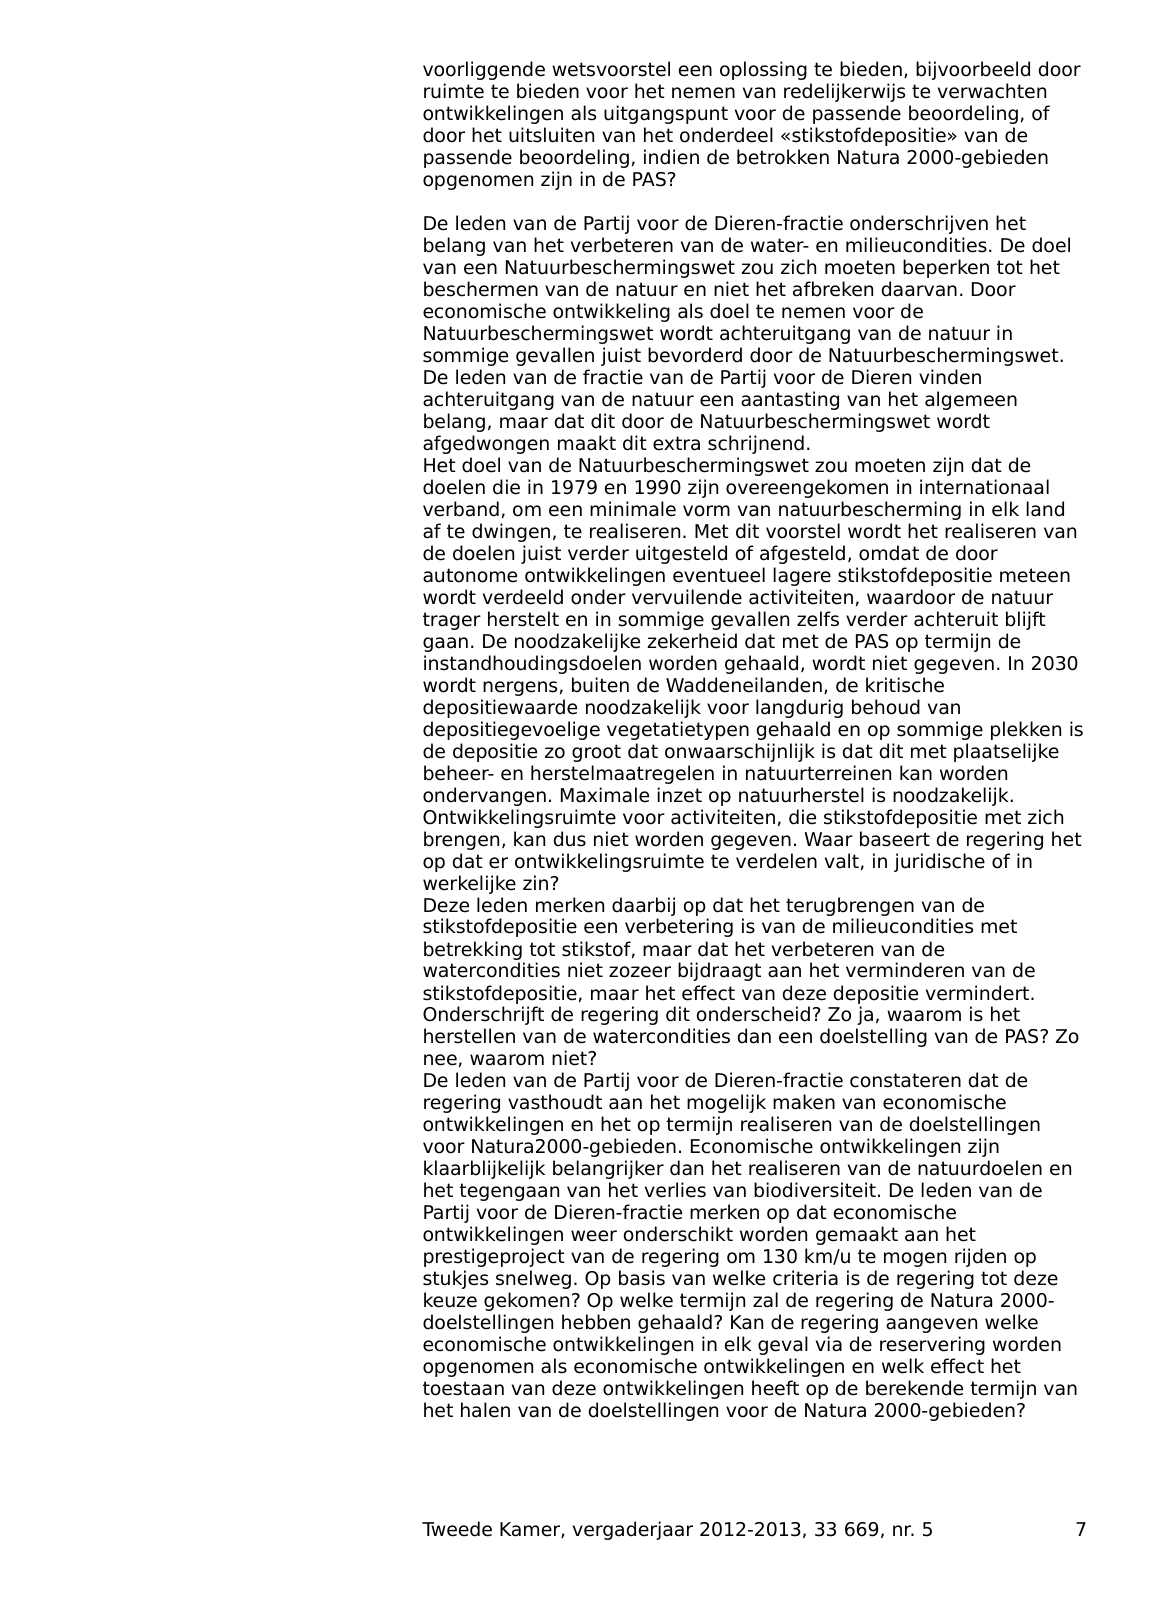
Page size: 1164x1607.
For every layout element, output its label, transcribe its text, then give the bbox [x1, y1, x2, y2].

text De leden van de Partij voor de Dieren-fractie constateren dat de regering vasthoudt aan het mogelijk maken van economische ontwikkelingen en het op termijn realiseren van de doelstellingen voor Natura2000-gebieden. Economische ontwikkelingen zijn klaarblijkelijk belangrijker dan het realiseren van de natuurdoelen en het tegengaan van het verlies van biodiversiteit. De leden van de Partij voor de Dieren-fractie merken op dat economische ontwikkelingen weer onderschikt worden gemaakt aan het prestigeproject van de regering om 130 km/u te mogen rijden op stukjes snelweg. Op basis van welke criteria is de regering tot deze keuze gekomen? Op welke termijn zal de regering de Natura 2000-doelstellingen hebben gehaald? Kan de regering aangeven welke economische ontwikkelingen in elk geval via de reservering worden opgenomen als economische ontwikkelingen en welk effect het toestaan van deze ontwikkelingen heeft op de berekende termijn van het halen van de doelstellingen voor de Natura 2000-gebieden? [422, 1070, 1087, 1422]
text Deze leden merken daarbij op dat het terugbrengen van de stikstofdepositie een verbetering is van de milieucondities met betrekking tot stikstof, maar dat het verbeteren van de watercondities niet zozeer bijdraagt aan het verminderen van de stikstofdepositie, maar het effect van deze depositie vermindert. Onderschrijft de regering dit onderscheid? Zo ja, waarom is het herstellen van de watercondities dan een doelstelling van de PAS? Zo nee, waarom niet? [422, 894, 1087, 1070]
text voorliggende wetsvoorstel een oplossing te bieden, bijvoorbeeld door ruimte te bieden voor het nemen van redelijkerwijs te verwachten ontwikkelingen als uitgangspunt voor de passende beoordeling, of door het uitsluiten van het onderdeel «stikstofdepositie» van de passende beoordeling, indien de betrokken Natura 2000-gebieden opgenomen zijn in de PAS? [422, 59, 1087, 191]
text De leden van de Partij voor de Dieren-fractie onderschrijven het belang van het verbeteren van de water- en milieucondities. De doel van een Natuurbeschermingswet zou zich moeten beperken tot het beschermen van de natuur en niet het afbreken daarvan. Door economische ontwikkeling als doel te nemen voor de Natuurbeschermingswet wordt achteruitgang van de natuur in sommige gevallen juist bevorderd door de Natuurbeschermingswet. De leden van de fractie van de Partij voor de Dieren vinden achteruitgang van de natuur een aantasting van het algemeen belang, maar dat dit door de Natuurbeschermingswet wordt afgedwongen maakt dit extra schrijnend. [422, 213, 1087, 455]
text Het doel van de Natuurbeschermingswet zou moeten zijn dat de doelen die in 1979 en 1990 zijn overeengekomen in internationaal verband, om een minimale vorm van natuurbescherming in elk land af te dwingen, te realiseren. Met dit voorstel wordt het realiseren van de doelen juist verder uitgesteld of afgesteld, omdat de door autonome ontwikkelingen eventueel lagere stikstofdepositie meteen wordt verdeeld onder vervuilende activiteiten, waardoor de natuur trager herstelt en in sommige gevallen zelfs verder achteruit blijft gaan. De noodzakelijke zekerheid dat met de PAS op termijn de instandhoudingsdoelen worden gehaald, wordt niet gegeven. In 2030 wordt nergens, buiten de Waddeneilanden, de kritische depositiewaarde noodzakelijk voor langdurig behoud van depositiegevoelige vegetatietypen gehaald en op sommige plekken is de depositie zo groot dat onwaarschijnlijk is dat dit met plaatselijke beheer- en herstelmaatregelen in natuurterreinen kan worden ondervangen. Maximale inzet op natuurherstel is noodzakelijk. Ontwikkelingsruimte voor activiteiten, die stikstofdepositie met zich brengen, kan dus niet worden gegeven. Waar baseert de regering het op dat er ontwikkelingsruimte te verdelen valt, in juridische of in werkelijke zin? [422, 455, 1087, 894]
